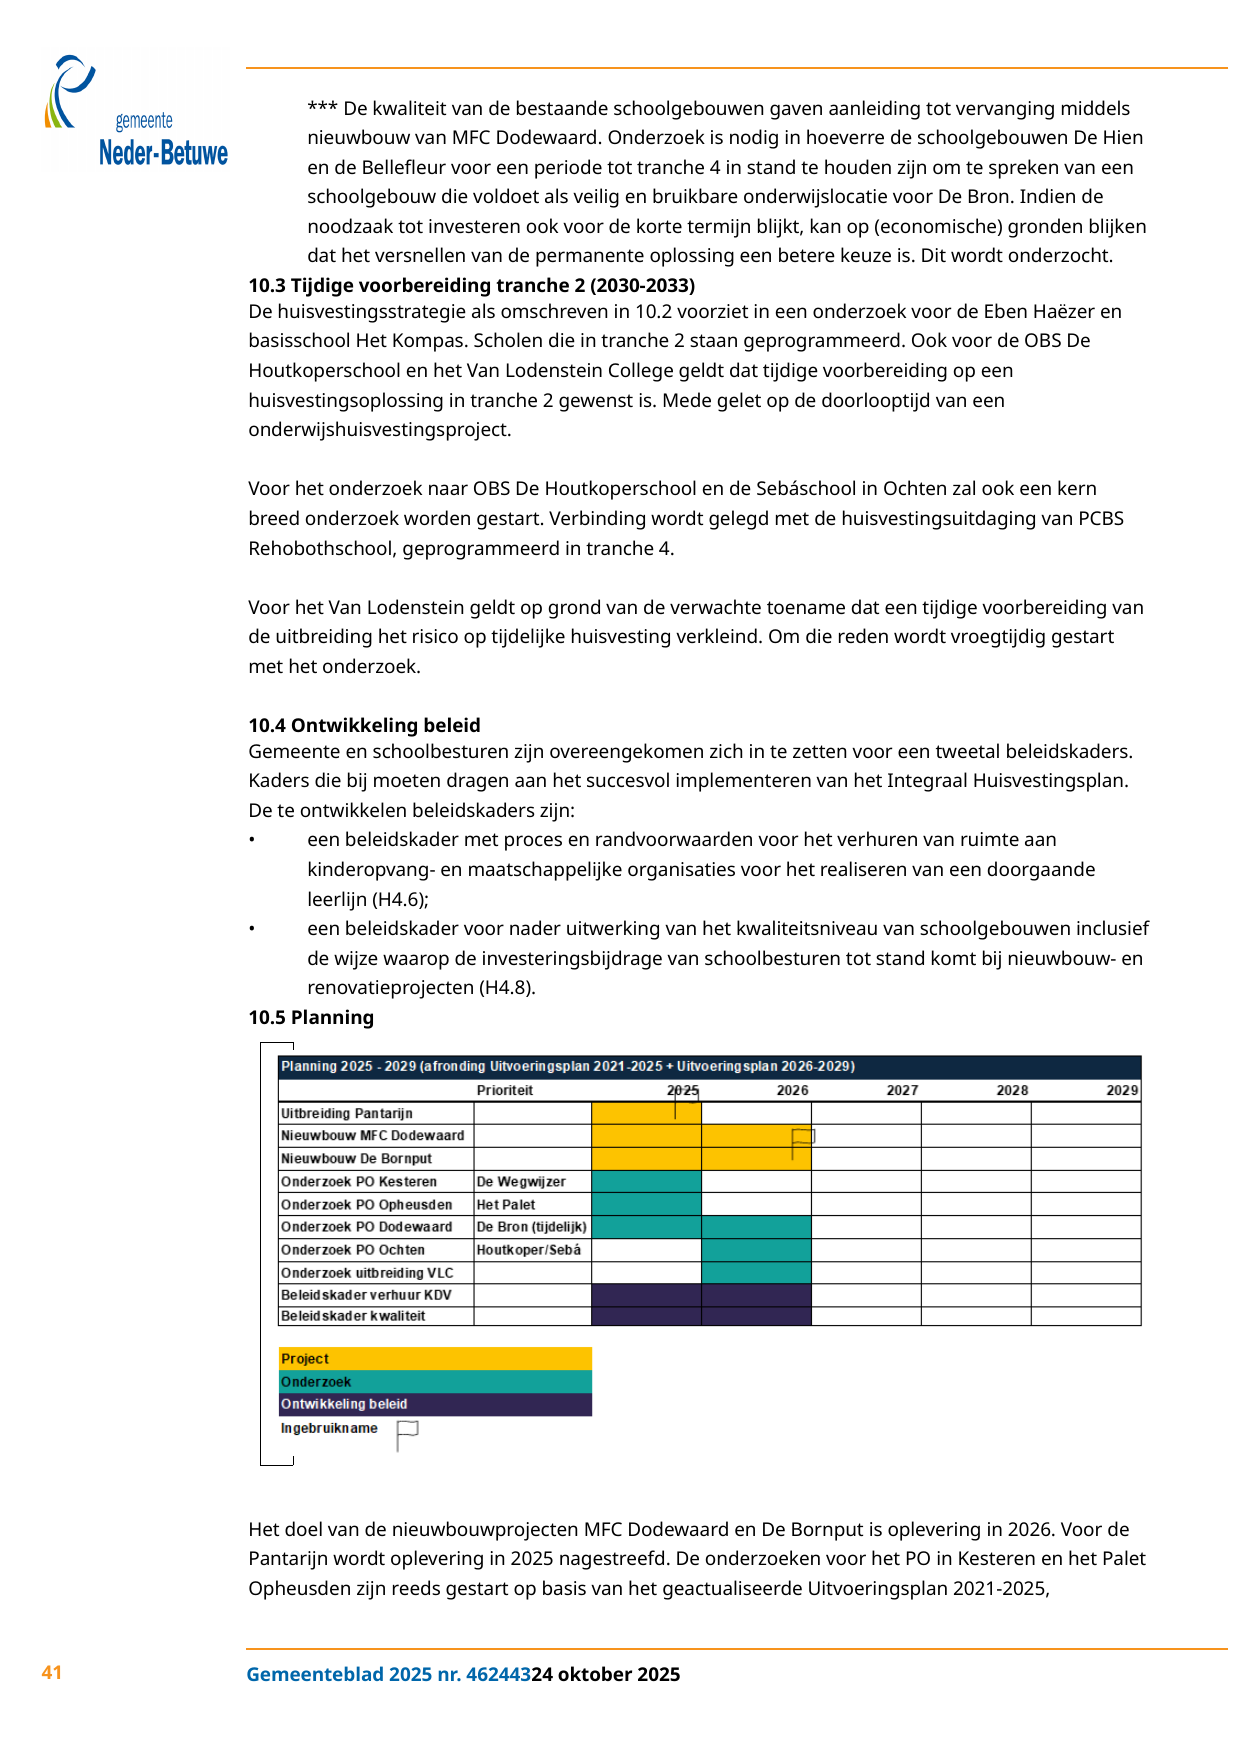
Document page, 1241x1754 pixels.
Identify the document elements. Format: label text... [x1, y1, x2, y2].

text 10.3 Tijdige voorbereiding tranche 2 (2030-2033) [248, 272, 1152, 298]
text Gemeente en schoolbesturen zijn overeengekomen zich in te zetten voor een tweetal beleidskaders. Kaders die bij moeten dragen aan het succesvol implementeren van het Integraal Huisvestingsplan. De te ontwikkelen beleidskaders zijn: [248, 738, 1152, 823]
list een beleidskader voor nader uitwerking van het kwaliteitsniveau van schoolgebouwen inclusief de wijze waarop de investeringsbijdrage van schoolbesturen tot stand komt bij nieuwbouw- en renovatieprojecten (H4.8). [248, 915, 1152, 1000]
picture [268, 1050, 1155, 1456]
list een beleidskader met proces en randvoorwaarden voor het verhuren van ruimte aan kinderopvang- en maatschappelijke organisaties voor het realiseren van een doorgaande leerlijn (H4.6); [248, 827, 1152, 912]
text Het doel van de nieuwbouwprojecten MFC Dodewaard en De Bornput is oplevering in 2026. Voor de Pantarijn wordt oplevering in 2025 nagestreefd. De onderzoeken voor het PO in Kesteren en het Palet Opheusden zijn reeds gestart op basis van het geactualiseerde Uitvoeringsplan 2021-2025, [248, 1516, 1152, 1601]
list *** De kwaliteit van de bestaande schoolgebouwen gaven aanleiding tot vervanging middels nieuwbouw van MFC Dodewaard. Onderzoek is nodig in hoeverre de schoolgebouwen De Hien en de Bellefleur voor een periode tot tranche 4 in stand te houden zijn om te spreken van een schoolgebouw die voldoet als veilig en bruikbare onderwijslocatie voor De Bron. Indien de noodzaak tot investeren ook voor de korte termijn blijkt, kan op (economische) gronden blijken dat het versnellen van de permanente oplossing een betere keuze is. Dit wordt onderzocht. [248, 95, 1152, 268]
picture [41, 47, 231, 172]
text Voor het Van Lodenstein geldt op grond van de verwachte toename dat een tijdige voorbereiding van de uitbreiding het risico op tijdelijke huisvesting verkleind. Om die reden wordt vroegtijdig gestart met het onderzoek. [248, 594, 1152, 679]
text Voor het onderzoek naar OBS De Houtkoperschool en de Sebáschool in Ochten zal ook een kern breed onderzoek worden gestart. Verbinding wordt gelegd met de huisvestingsuitdaging van PCBS Rehobothschool, geprogrammeerd in tranche 4. [248, 476, 1152, 560]
text 10.5 Planning [248, 1004, 1152, 1030]
text De huisvestingsstrategie als omschreven in 10.2 voorziet in een onderzoek voor de Eben Haëzer en basisschool Het Kompas. Scholen die in tranche 2 staan geprogrammeerd. Ook voor de OBS De Houtkoperschool en het Van Lodenstein College geldt dat tijdige voorbereiding op een huisvestingsoplossing in tranche 2 gewenst is. Mede gelet op de doorlooptijd van een onderwijshuisvestingsproject. [248, 298, 1152, 442]
text 10.4 Ontwikkeling beleid [248, 712, 1152, 738]
